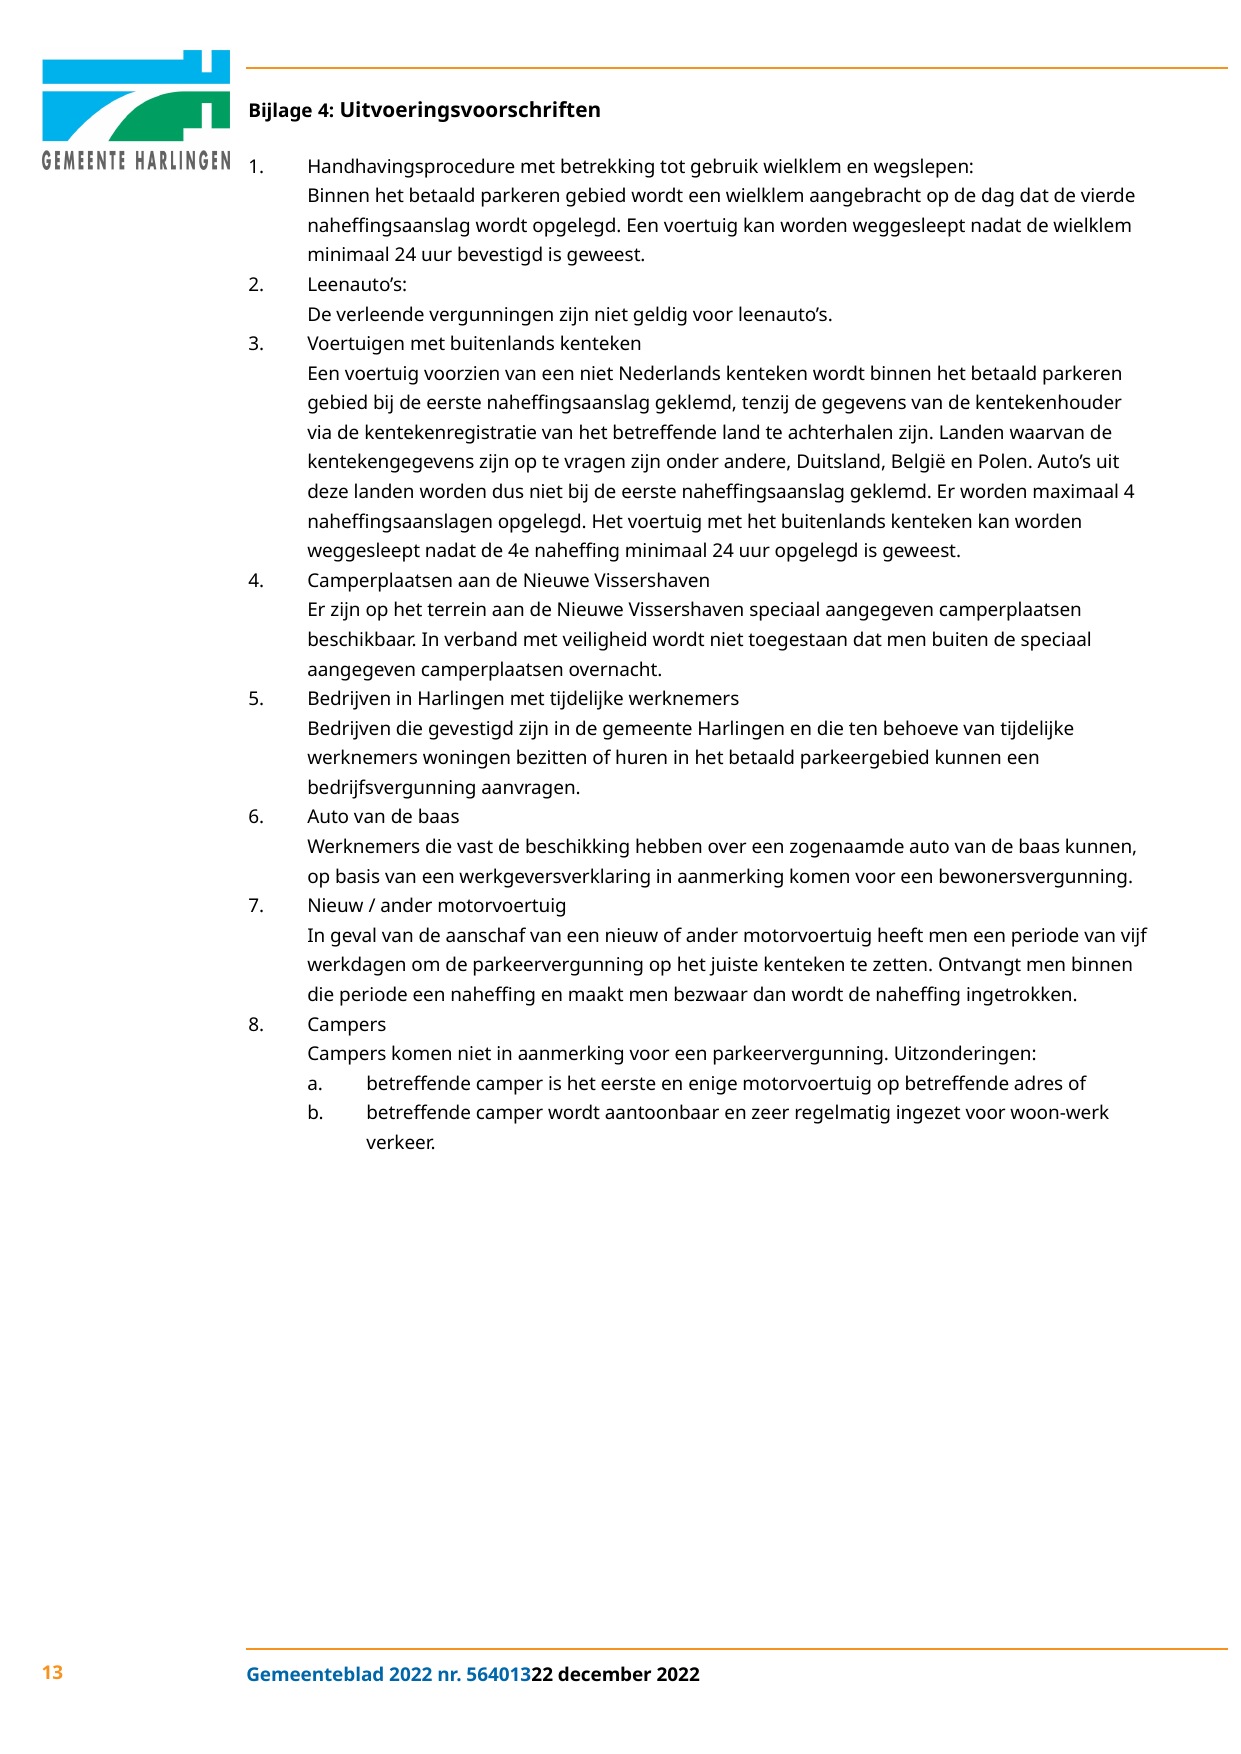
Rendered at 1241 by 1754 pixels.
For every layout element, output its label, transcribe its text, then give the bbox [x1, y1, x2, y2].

list Campers komen niet in aanmerking voor een parkeervergunning. Uitzonderingen: [248, 1040, 1152, 1066]
list Werknemers die vast de beschikking hebben over een zogenaamde auto van de baas kunnen, op basis van een werkgeversverklaring in aanmerking komen voor een bewonersvergunning. [248, 833, 1152, 889]
list Bedrijven die gevestigd zijn in de gemeente Harlingen en die ten behoeve van tijdelijke werknemers woningen bezitten of huren in het betaald parkeergebied kunnen een bedrijfsvergunning aanvragen. [248, 715, 1152, 800]
list Bedrijven in Harlingen met tijdelijke werknemers [248, 685, 1152, 711]
list Voertuigen met buitenlands kenteken [248, 330, 1152, 356]
list Er zijn op het terrein aan de Nieuwe Vissershaven speciaal aangegeven camperplaatsen beschikbaar. In verband met veiligheid wordt niet toegestaan dat men buiten de speciaal aangegeven camperplaatsen overnacht. [248, 597, 1152, 682]
list In geval van de aanschaf van een nieuw of ander motorvoertuig heeft men een periode van vijf werkdagen om de parkeervergunning op het juiste kenteken te zetten. Ontvangt men binnen die periode een naheffing en maakt men bezwaar dan wordt de naheffing ingetrokken. [248, 922, 1152, 1007]
list Auto van de baas [248, 804, 1152, 829]
list Nieuw / ander motorvoertuig [248, 892, 1152, 918]
list Een voertuig voorzien van een niet Nederlands kenteken wordt binnen het betaald parkeren gebied bij de eerste naheffingsaanslag geklemd, tenzij de gegevens van de kentekenhouder via de kentekenregistratie van het betreffende land te achterhalen zijn. Landen waarvan de kentekengegevens zijn op te vragen zijn onder andere, Duitsland, België en Polen. Auto’s uit deze landen worden dus niet bij de eerste naheffingsaanslag geklemd. Er worden maximaal 4 naheffingsaanslagen opgelegd. Het voertuig met het buitenlands kenteken kan worden weggesleept nadat de 4e naheffing minimaal 24 uur opgelegd is geweest. [248, 360, 1152, 563]
list Handhavingsprocedure met betrekking tot gebruik wielklem en wegslepen: [248, 153, 1152, 179]
list Leenauto’s: [248, 271, 1152, 297]
list Camperplaatsen aan de Nieuwe Vissershaven [248, 567, 1152, 593]
picture [41, 47, 231, 172]
list De verleende vergunningen zijn niet geldig voor leenauto’s. [248, 301, 1152, 327]
list betreffende camper is het eerste en enige motorvoertuig op betreffende adres of [307, 1070, 1152, 1096]
text Bijlage 4: Uitvoeringsvoorschriften [248, 95, 1152, 123]
list betreffende camper wordt aantoonbaar en zeer regelmatig ingezet voor woon-werk verkeer. [307, 1099, 1152, 1155]
list Campers [248, 1011, 1152, 1037]
list Binnen het betaald parkeren gebied wordt een wielklem aangebracht op de dag dat de vierde naheffingsaanslag wordt opgelegd. Een voertuig kan worden weggesleept nadat de wielklem minimaal 24 uur bevestigd is geweest. [248, 182, 1152, 267]
